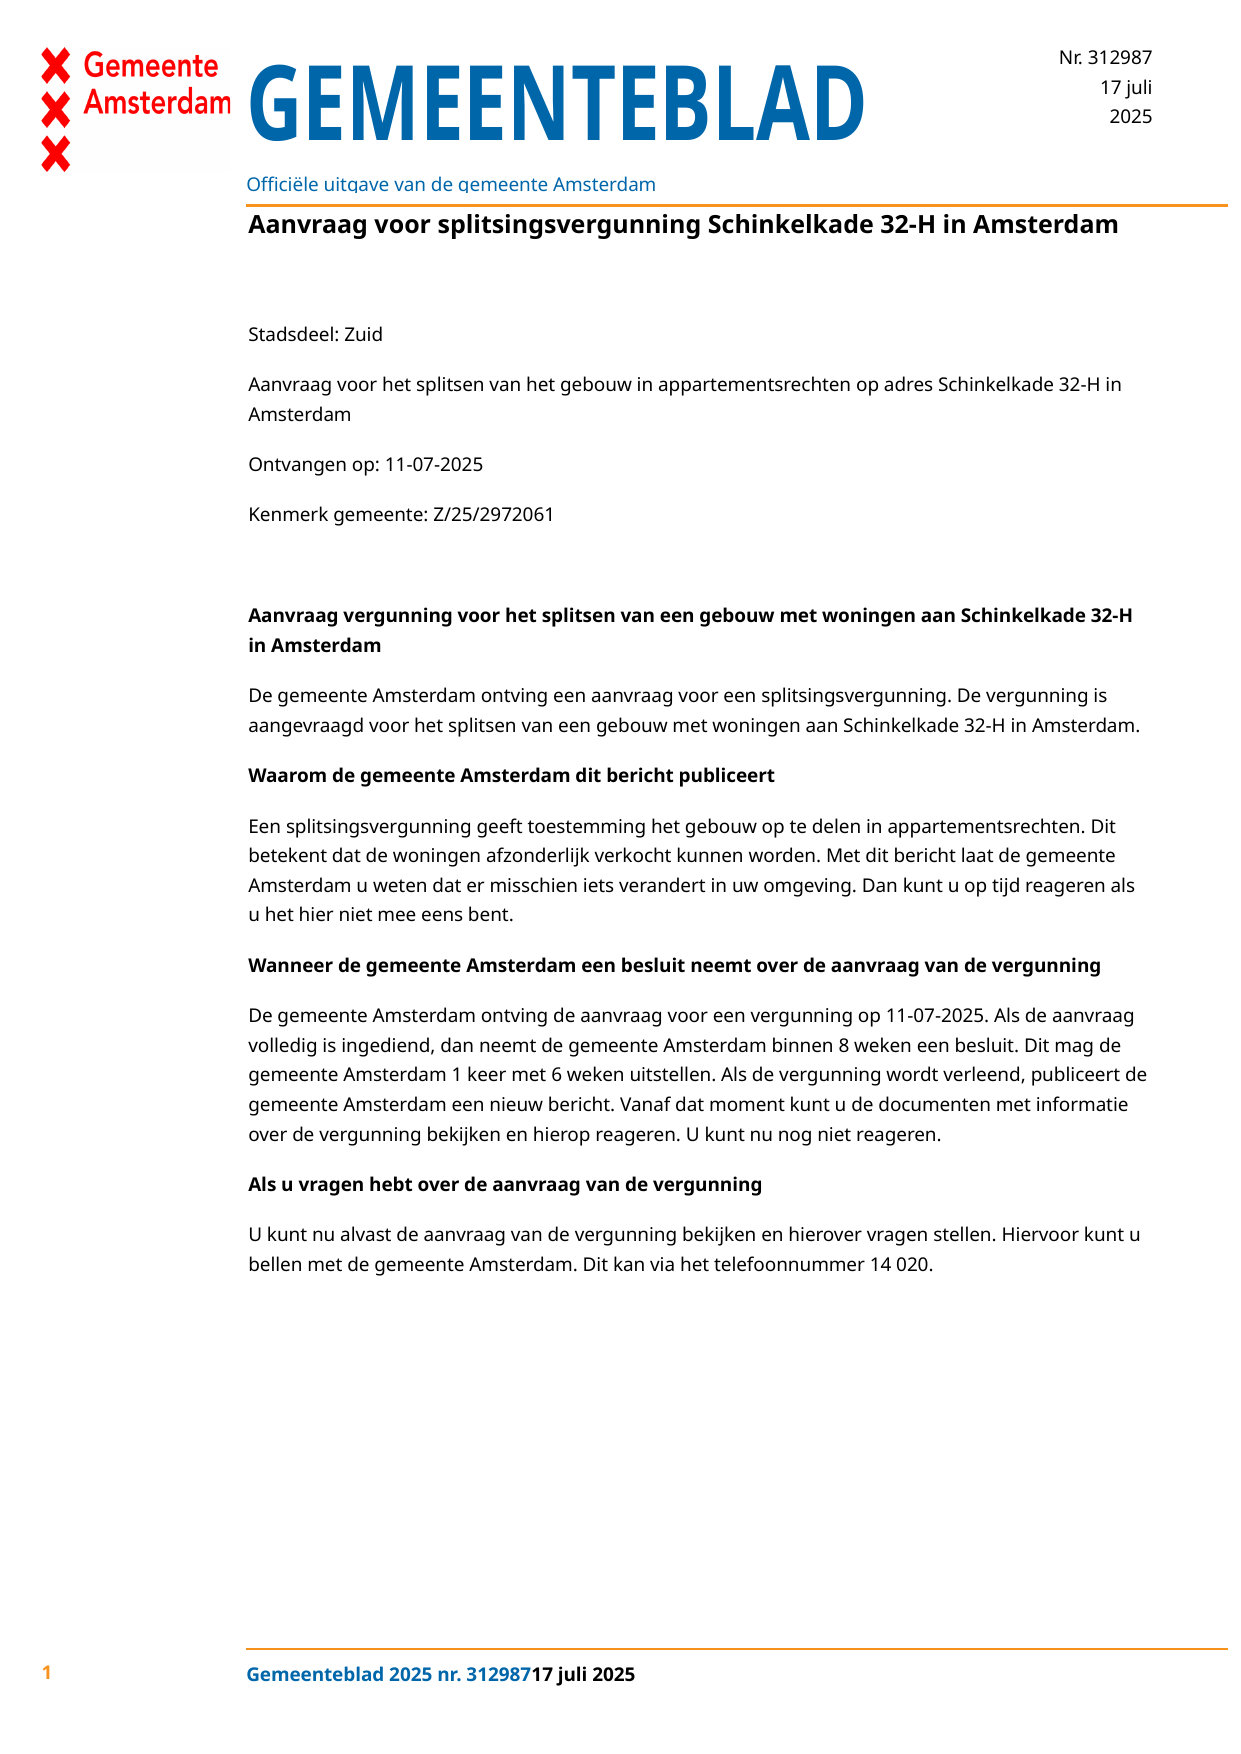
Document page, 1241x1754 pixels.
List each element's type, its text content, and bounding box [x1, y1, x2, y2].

text Als u vragen hebt over de aanvraag van de vergunning [248, 1171, 1152, 1197]
text Een splitsingsvergunning geeft toestemming het gebouw op te delen in appartementsrechten. Dit betekent dat de woningen afzonderlijk verkocht kunnen worden. Met dit bericht laat de gemeente Amsterdam u weten dat er misschien iets verandert in uw omgeving. Dan kunt u op tijd reageren als u het hier niet mee eens bent. [248, 813, 1152, 927]
text Waarom de gemeente Amsterdam dit bericht publiceert [248, 762, 1152, 788]
text De gemeente Amsterdam ontving een aanvraag voor een splitsingsvergunning. De vergunning is aangevraagd voor het splitsen van een gebouw met woningen aan Schinkelkade 32-H in Amsterdam. [248, 682, 1152, 738]
text Stadsdeel: Zuid [248, 321, 1152, 346]
text U kunt nu alvast de aanvraag van de vergunning bekijken en hierover vragen stellen. Hiervoor kunt u bellen met de gemeente Amsterdam. Dit kan via het telefoonnummer 14 020. [248, 1222, 1152, 1277]
text Aanvraag voor het splitsen van het gebouw in appartementsrechten op adres Schinkelkade 32-H in Amsterdam [248, 371, 1152, 426]
text De gemeente Amsterdam ontving de aanvraag voor een vergunning op 11-07-2025. Als de aanvraag volledig is ingediend, dan neemt de gemeente Amsterdam binnen 8 weken een besluit. Dit mag de gemeente Amsterdam 1 keer met 6 weken uitstellen. Als de vergunning wordt verleend, publiceert de gemeente Amsterdam een nieuw bericht. Vanaf dat moment kunt u de documenten met informatie over de vergunning bekijken en hierop reageren. U kunt nu nog niet reageren. [248, 1002, 1152, 1146]
text Ontvangen op: 11-07-2025 [248, 451, 1152, 477]
text Kenmerk gemeente: Z/25/2972061 [248, 502, 1152, 527]
text Wanneer de gemeente Amsterdam een besluit neemt over de aanvraag van de vergunning [248, 952, 1152, 978]
text Aanvraag vergunning voor het splitsen van een gebouw met woningen aan Schinkelkade 32-H in Amsterdam [248, 602, 1152, 658]
text Aanvraag voor splitsingsvergunning Schinkelkade 32-H in Amsterdam [248, 207, 1152, 241]
picture [41, 47, 231, 172]
